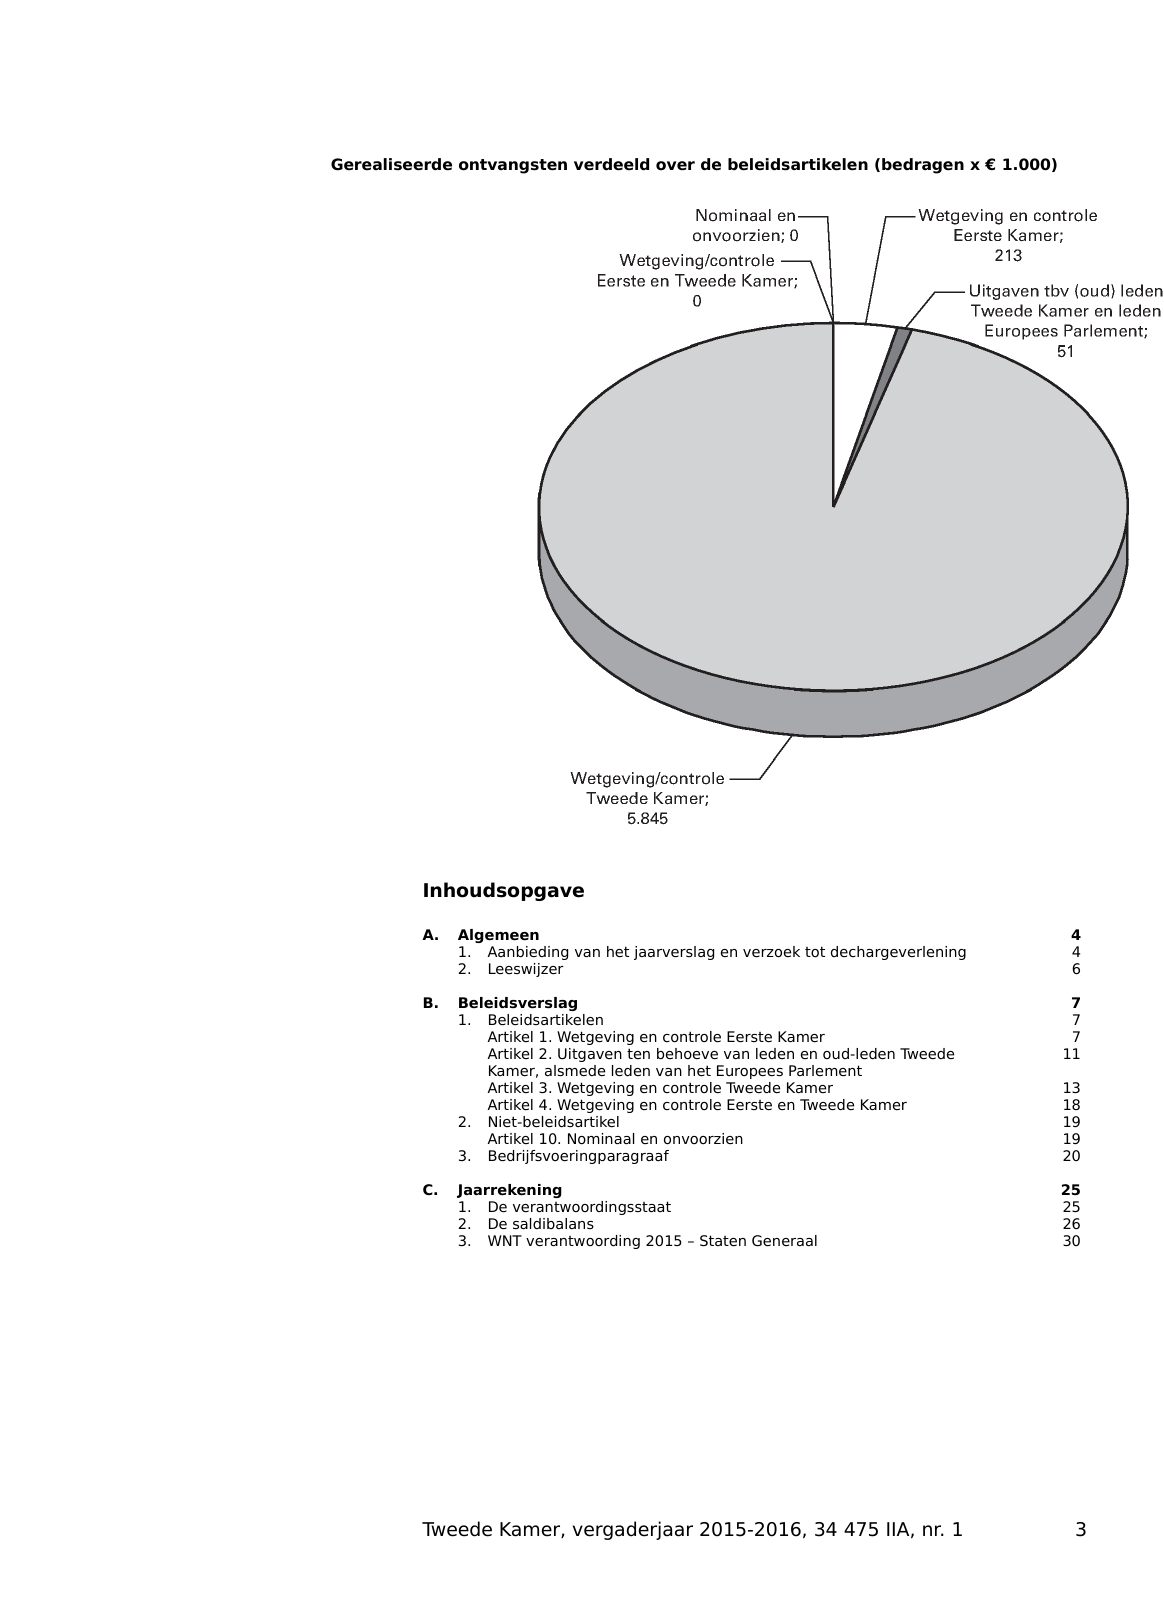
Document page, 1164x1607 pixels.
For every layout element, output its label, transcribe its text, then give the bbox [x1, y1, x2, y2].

table_cell Artikel 10. Nominaal en onvoorzien [481, 1131, 1013, 1148]
table_cell Aanbieding van het jaarverslag en verzoek tot dechargeverlening [481, 944, 1013, 961]
table_cell 18 [1013, 1097, 1087, 1114]
table_cell De saldibalans [481, 1216, 1013, 1232]
table_cell [422, 1046, 452, 1080]
table_cell 6 [1013, 961, 1087, 978]
table_cell Niet-beleidsartikel [481, 1114, 1013, 1131]
table_cell 30 [1013, 1233, 1087, 1249]
table_cell [452, 1165, 481, 1182]
table_cell [452, 1029, 481, 1046]
table_cell B. [422, 995, 452, 1012]
table_cell [422, 961, 452, 978]
table_cell Artikel 1. Wetgeving en controle Eerste Kamer [481, 1029, 1013, 1046]
table_cell [422, 1131, 452, 1148]
table_cell [452, 1097, 481, 1114]
table_cell [422, 1148, 452, 1164]
table_cell 25 [1013, 1182, 1087, 1198]
table_header 4 [1013, 927, 1087, 944]
table_cell Beleidsartikelen [481, 1012, 1013, 1029]
table_cell 7 [1013, 1012, 1087, 1029]
table_cell C. [422, 1182, 452, 1198]
table_cell Jaarrekening [452, 1182, 1013, 1198]
table_cell De verantwoordingsstaat [481, 1199, 1013, 1216]
table_cell Bedrijfsvoeringparagraaf [481, 1148, 1013, 1164]
table_cell 26 [1013, 1216, 1087, 1232]
table_cell [422, 1097, 452, 1114]
table_cell [422, 1114, 452, 1131]
table_cell Leeswijzer [481, 961, 1013, 978]
table_cell [452, 1046, 481, 1080]
table_cell [481, 1165, 1013, 1182]
table_cell 19 [1013, 1131, 1087, 1148]
table_cell 25 [1013, 1199, 1087, 1216]
table_cell WNT verantwoording 2015 – Staten Generaal [481, 1233, 1013, 1249]
table_cell 2. [452, 1216, 481, 1232]
table_cell [422, 1165, 452, 1182]
table_header A. [422, 927, 452, 944]
subtitle Inhoudsopgave [422, 880, 1087, 902]
table_cell [422, 1199, 452, 1216]
table_cell Artikel 3. Wetgeving en controle Tweede Kamer [481, 1080, 1013, 1097]
text Gerealiseerde ontvangsten verdeeld over de beleidsartikelen (bedragen x € 1.000) [331, 156, 1163, 174]
table_cell 1. [452, 1012, 481, 1029]
table_cell [422, 944, 452, 961]
table_cell 20 [1013, 1148, 1087, 1164]
table_cell 7 [1013, 1029, 1087, 1046]
table_cell [452, 1131, 481, 1148]
table_cell [422, 1012, 452, 1029]
table_cell [1013, 1165, 1087, 1182]
table_cell 3. [452, 1233, 481, 1249]
table_cell 11 [1013, 1046, 1087, 1080]
table_cell [422, 1216, 452, 1232]
table_cell 4 [1013, 944, 1087, 961]
table_cell 13 [1013, 1080, 1087, 1097]
table_cell 2. [452, 961, 481, 978]
table_cell Artikel 4. Wetgeving en controle Eerste en Tweede Kamer [481, 1097, 1013, 1114]
table_cell 19 [1013, 1114, 1087, 1131]
table_cell 2. [452, 1114, 481, 1131]
table_cell 1. [452, 1199, 481, 1216]
table_cell [1013, 978, 1087, 995]
table_cell 3. [452, 1148, 481, 1164]
picture [330, 207, 1164, 828]
table_cell [481, 978, 1013, 995]
table_header Algemeen [452, 927, 1013, 944]
table_cell [452, 978, 481, 995]
table_cell [422, 1029, 452, 1046]
table_cell 1. [452, 944, 481, 961]
table_cell 7 [1013, 995, 1087, 1012]
table_cell [422, 1233, 452, 1249]
table_cell Beleidsverslag [452, 995, 1013, 1012]
table_cell [422, 1080, 452, 1097]
table_cell Artikel 2. Uitgaven ten behoeve van leden en oud-leden Tweede Kamer, alsmede leden van het Europees Parlement [481, 1046, 1013, 1080]
table_cell [452, 1080, 481, 1097]
table_cell [422, 978, 452, 995]
